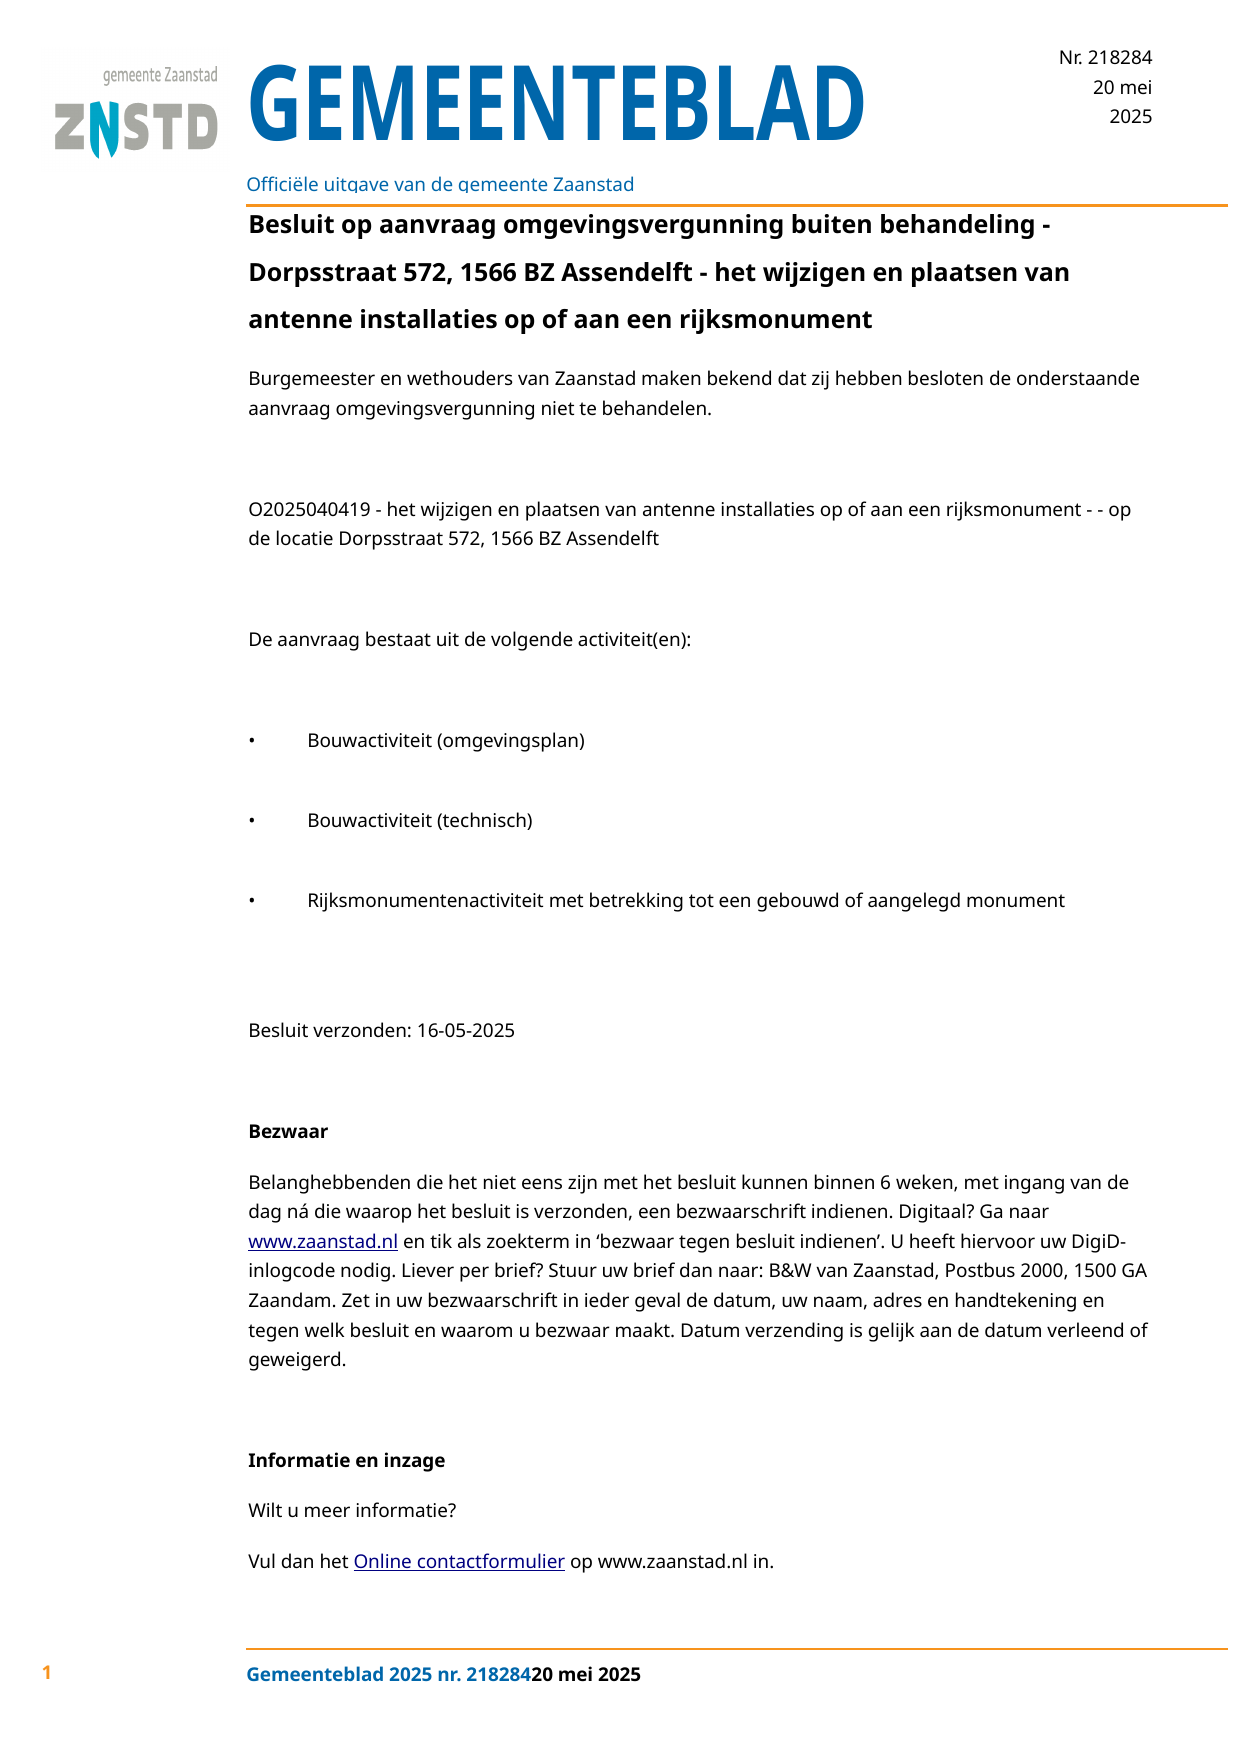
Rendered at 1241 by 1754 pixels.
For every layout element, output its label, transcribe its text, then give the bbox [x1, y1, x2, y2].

text Wilt u meer informatie? [248, 1498, 1152, 1523]
text Vul dan het Online contactformulier op www.zaanstad.nl in. [248, 1548, 1152, 1574]
text De aanvraag bestaat uit de volgende activiteit(en): [248, 626, 1152, 652]
text Burgemeester en wethouders van Zaanstad maken bekend dat zij hebben besloten de onderstaande aanvraag omgevingsvergunning niet te behandelen. [248, 366, 1152, 421]
list Bouwactiviteit (omgevingsplan) [248, 727, 1152, 753]
picture [41, 47, 231, 172]
text Besluit op aanvraag omgevingsvergunning buiten behandeling - Dorpsstraat 572, 1566 BZ Assendelft - het wijzigen en plaatsen van antenne installaties op of aan een rijksmonument [248, 207, 1152, 336]
text Informatie en inzage [248, 1447, 1152, 1473]
list Rijksmonumentenactiviteit met betrekking tot een gebouwd of aangelegd monument [248, 887, 1152, 913]
list Bouwactiviteit (technisch) [248, 807, 1152, 833]
text Bezwaar [248, 1118, 1152, 1144]
text Belanghebbenden die het niet eens zijn met het besluit kunnen binnen 6 weken, met ingang van de dag ná die waarop het besluit is verzonden, een bezwaarschrift indienen. Digitaal? Ga naar www.zaanstad.nl en tik als zoekterm in ‘bezwaar tegen besluit indienen’. U heeft hiervoor uw DigiD-inlogcode nodig. Liever per brief? Stuur uw brief dan naar: B&W van Zaanstad, Postbus 2000, 1500 GA Zaandam. Zet in uw bezwaarschrift in ieder geval de datum, uw naam, adres en handtekening en tegen welk besluit en waarom u bezwaar maakt. Datum verzending is gelijk aan de datum verleend of geweigerd. [248, 1169, 1152, 1372]
text Besluit verzonden: 16-05-2025 [248, 1018, 1152, 1043]
text O2025040419 - het wijzigen en plaatsen van antenne installaties op of aan een rijksmonument - - op de locatie Dorpsstraat 572, 1566 BZ Assendelft [248, 496, 1152, 551]
